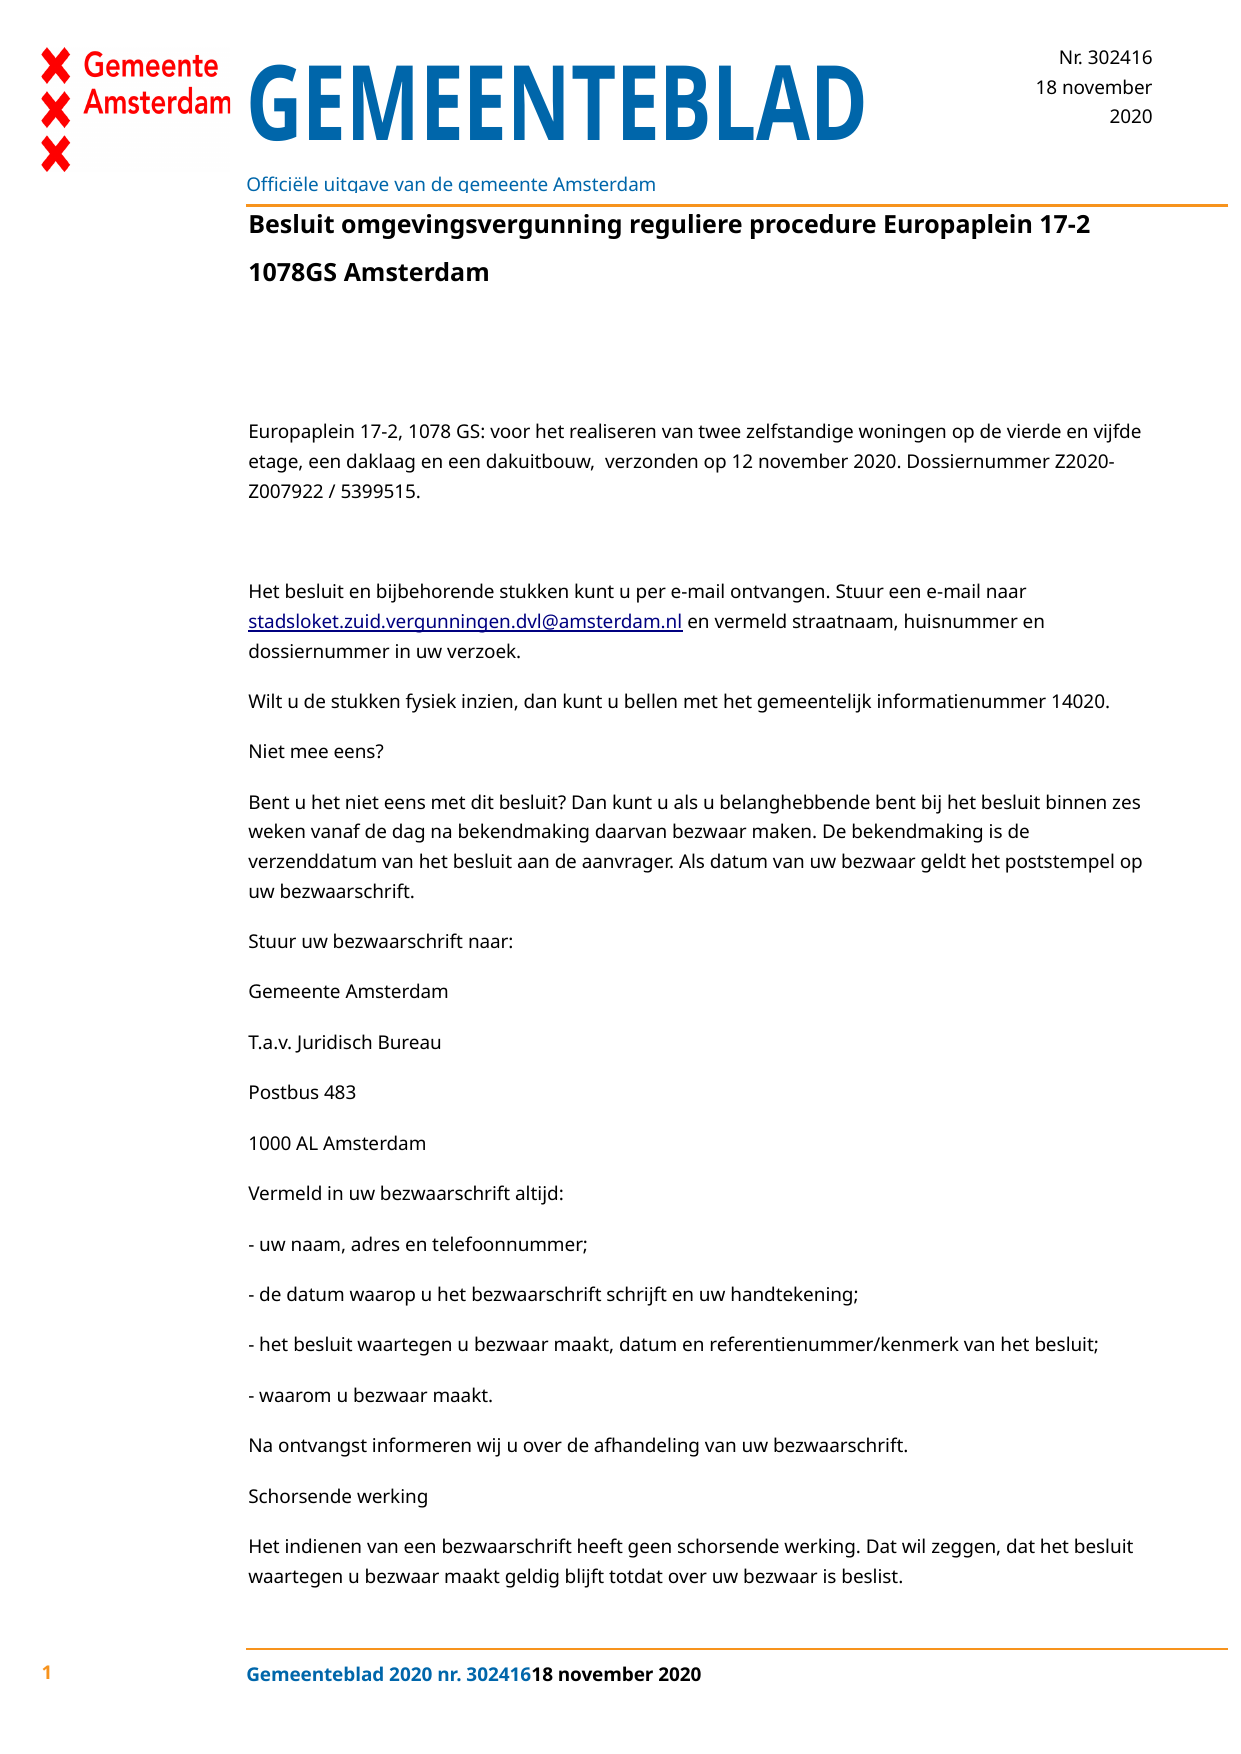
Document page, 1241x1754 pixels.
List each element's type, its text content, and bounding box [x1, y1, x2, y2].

text - het besluit waartegen u bezwaar maakt, datum en referentienummer/kenmerk van het besluit; [248, 1332, 1152, 1357]
text Vermeld in uw bezwaarschrift altijd: [248, 1180, 1152, 1206]
picture [41, 47, 231, 172]
text Schorsende werking [248, 1483, 1152, 1509]
text Postbus 483 [248, 1079, 1152, 1105]
text Europaplein 17-2, 1078 GS: voor het realiseren van twee zelfstandige woningen op de vierde en vijfde etage, een daklaag en een dakuitbouw, verzonden op 12 november 2020. Dossiernummer Z2020-Z007922 / 5399515. [248, 419, 1152, 504]
text Besluit omgevingsvergunning reguliere procedure Europaplein 17-2 1078GS Amsterdam [248, 207, 1152, 288]
text Niet mee eens? [248, 739, 1152, 764]
text Na ontvangst informeren wij u over de afhandeling van uw bezwaarschrift. [248, 1432, 1152, 1458]
text Wilt u de stukken fysiek inzien, dan kunt u bellen met het gemeentelijk informatienummer 14020. [248, 688, 1152, 714]
text - uw naam, adres en telefoonnummer; [248, 1231, 1152, 1257]
text 1000 AL Amsterdam [248, 1130, 1152, 1156]
text - waarom u bezwaar maakt. [248, 1382, 1152, 1408]
text Bent u het niet eens met dit besluit? Dan kunt u als u belanghebbende bent bij het besluit binnen zes weken vanaf de dag na bekendmaking daarvan bezwaar maken. De bekendmaking is de verzenddatum van het besluit aan de aanvrager. Als datum van uw bezwaar geldt het poststempel op uw bezwaarschrift. [248, 789, 1152, 904]
text - de datum waarop u het bezwaarschrift schrijft en uw handtekening; [248, 1281, 1152, 1307]
text Stuur uw bezwaarschrift naar: [248, 928, 1152, 954]
text Het indienen van een bezwaarschrift heeft geen schorsende werking. Dat wil zeggen, dat het besluit waartegen u bezwaar maakt geldig blijft totdat over uw bezwaar is beslist. [248, 1533, 1152, 1589]
text Het besluit en bijbehorende stukken kunt u per e-mail ontvangen. Stuur een e-mail naar stadsloket.zuid.vergunningen.dvl@amsterdam.nl en vermeld straatnaam, huisnummer en dossiernummer in uw verzoek. [248, 579, 1152, 664]
text T.a.v. Juridisch Bureau [248, 1029, 1152, 1055]
text Gemeente Amsterdam [248, 979, 1152, 1004]
